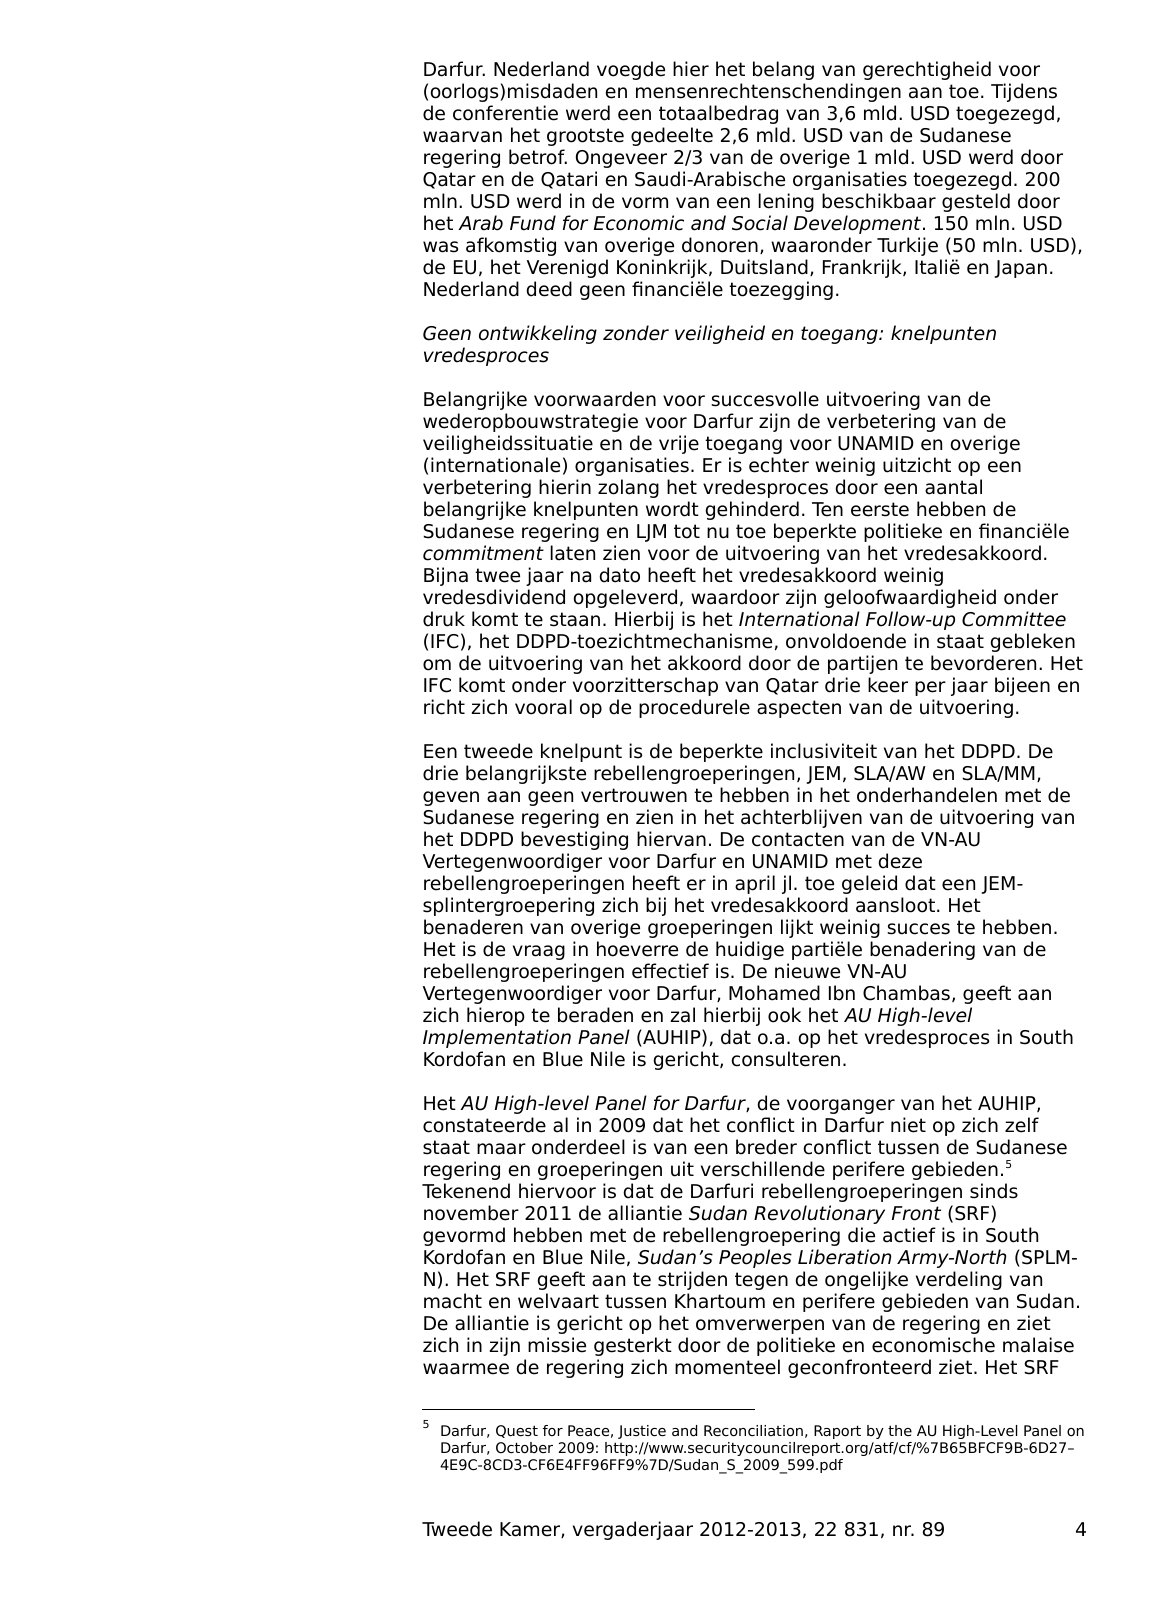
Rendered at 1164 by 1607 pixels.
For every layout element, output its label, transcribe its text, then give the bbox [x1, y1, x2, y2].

text Het AU High-level Panel for Darfur, de voorganger van het AUHIP, constateerde al in 2009 dat het conflict in Darfur niet op zich zelf staat maar onderdeel is van een breder conflict tussen de Sudanese regering en groeperingen uit verschillende perifere gebieden. Tekenend hiervoor is dat de Darfuri rebellengroeperingen sinds november 2011 de alliantie Sudan Revolutionary Front (SRF) gevormd hebben met de rebellengroepering die actief is in South Kordofan en Blue Nile, Sudan’s Peoples Liberation Army-North (SPLM-N). Het SRF geeft aan te strijden tegen de ongelijke verdeling van macht en welvaart tussen Khartoum en perifere gebieden van Sudan. De alliantie is gericht op het omverwerpen van de regering en ziet zich in zijn missie gesterkt door de politieke en economische malaise waarmee de regering zich momenteel geconfronteerd ziet. Het SRF [422, 1093, 1087, 1379]
text Een tweede knelpunt is de beperkte inclusiviteit van het DDPD. De drie belangrijkste rebellengroeperingen, JEM, SLA/AW en SLA/MM, geven aan geen vertrouwen te hebben in het onderhandelen met de Sudanese regering en zien in het achterblijven van de uitvoering van het DDPD bevestiging hiervan. De contacten van de VN-AU Vertegenwoordiger voor Darfur en UNAMID met deze rebellengroeperingen heeft er in april jl. toe geleid dat een JEM-splintergroepering zich bij het vredesakkoord aansloot. Het benaderen van overige groeperingen lijkt weinig succes te hebben. Het is de vraag in hoeverre de huidige partiële benadering van de rebellengroeperingen effectief is. De nieuwe VN-AU Vertegenwoordiger voor Darfur, Mohamed Ibn Chambas, geeft aan zich hierop te beraden en zal hierbij ook het AU High-level Implementation Panel (AUHIP), dat o.a. op het vredesproces in South Kordofan en Blue Nile is gericht, consulteren. [422, 741, 1087, 1071]
subtitle Geen ontwikkeling zonder veiligheid en toegang: knelpunten vredesproces [422, 323, 1087, 367]
text Belangrijke voorwaarden voor succesvolle uitvoering van de wederopbouwstrategie voor Darfur zijn de verbetering van de veiligheidssituatie en de vrije toegang voor UNAMID en overige (internationale) organisaties. Er is echter weinig uitzicht op een verbetering hierin zolang het vredesproces door een aantal belangrijke knelpunten wordt gehinderd. Ten eerste hebben de Sudanese regering en LJM tot nu toe beperkte politieke en financiële commitment laten zien voor de uitvoering van het vredesakkoord. Bijna twee jaar na dato heeft het vredesakkoord weinig vredesdividend opgeleverd, waardoor zijn geloofwaardigheid onder druk komt te staan. Hierbij is het International Follow-up Committee (IFC), het DDPD-toezichtmechanisme, onvoldoende in staat gebleken om de uitvoering van het akkoord door de partijen te bevorderen. Het IFC komt onder voorzitterschap van Qatar drie keer per jaar bijeen en richt zich vooral op de procedurele aspecten van de uitvoering. [422, 389, 1087, 719]
text Darfur, Quest for Peace, Justice and Reconciliation, Raport by the AU High-Level Panel on Darfur, October 2009: http://www.securitycouncilreport.org/atf/cf/%7B65BFCF9B-6D27–4E9C-8CD3-CF6E4FF96FF9%7D/Sudan_S_2009_599.pdf [422, 1418, 1087, 1474]
text Darfur. Nederland voegde hier het belang van gerechtigheid voor (oorlogs)misdaden en mensenrechtenschendingen aan toe. Tijdens de conferentie werd een totaalbedrag van 3,6 mld. USD toegezegd, waarvan het grootste gedeelte 2,6 mld. USD van de Sudanese regering betrof. Ongeveer 2/3 van de overige 1 mld. USD werd door Qatar en de Qatari en Saudi-Arabische organisaties toegezegd. 200 mln. USD werd in de vorm van een lening beschikbaar gesteld door het Arab Fund for Economic and Social Development. 150 mln. USD was afkomstig van overige donoren, waaronder Turkije (50 mln. USD), de EU, het Verenigd Koninkrijk, Duitsland, Frankrijk, Italië en Japan. Nederland deed geen financiële toezegging. [422, 59, 1087, 301]
